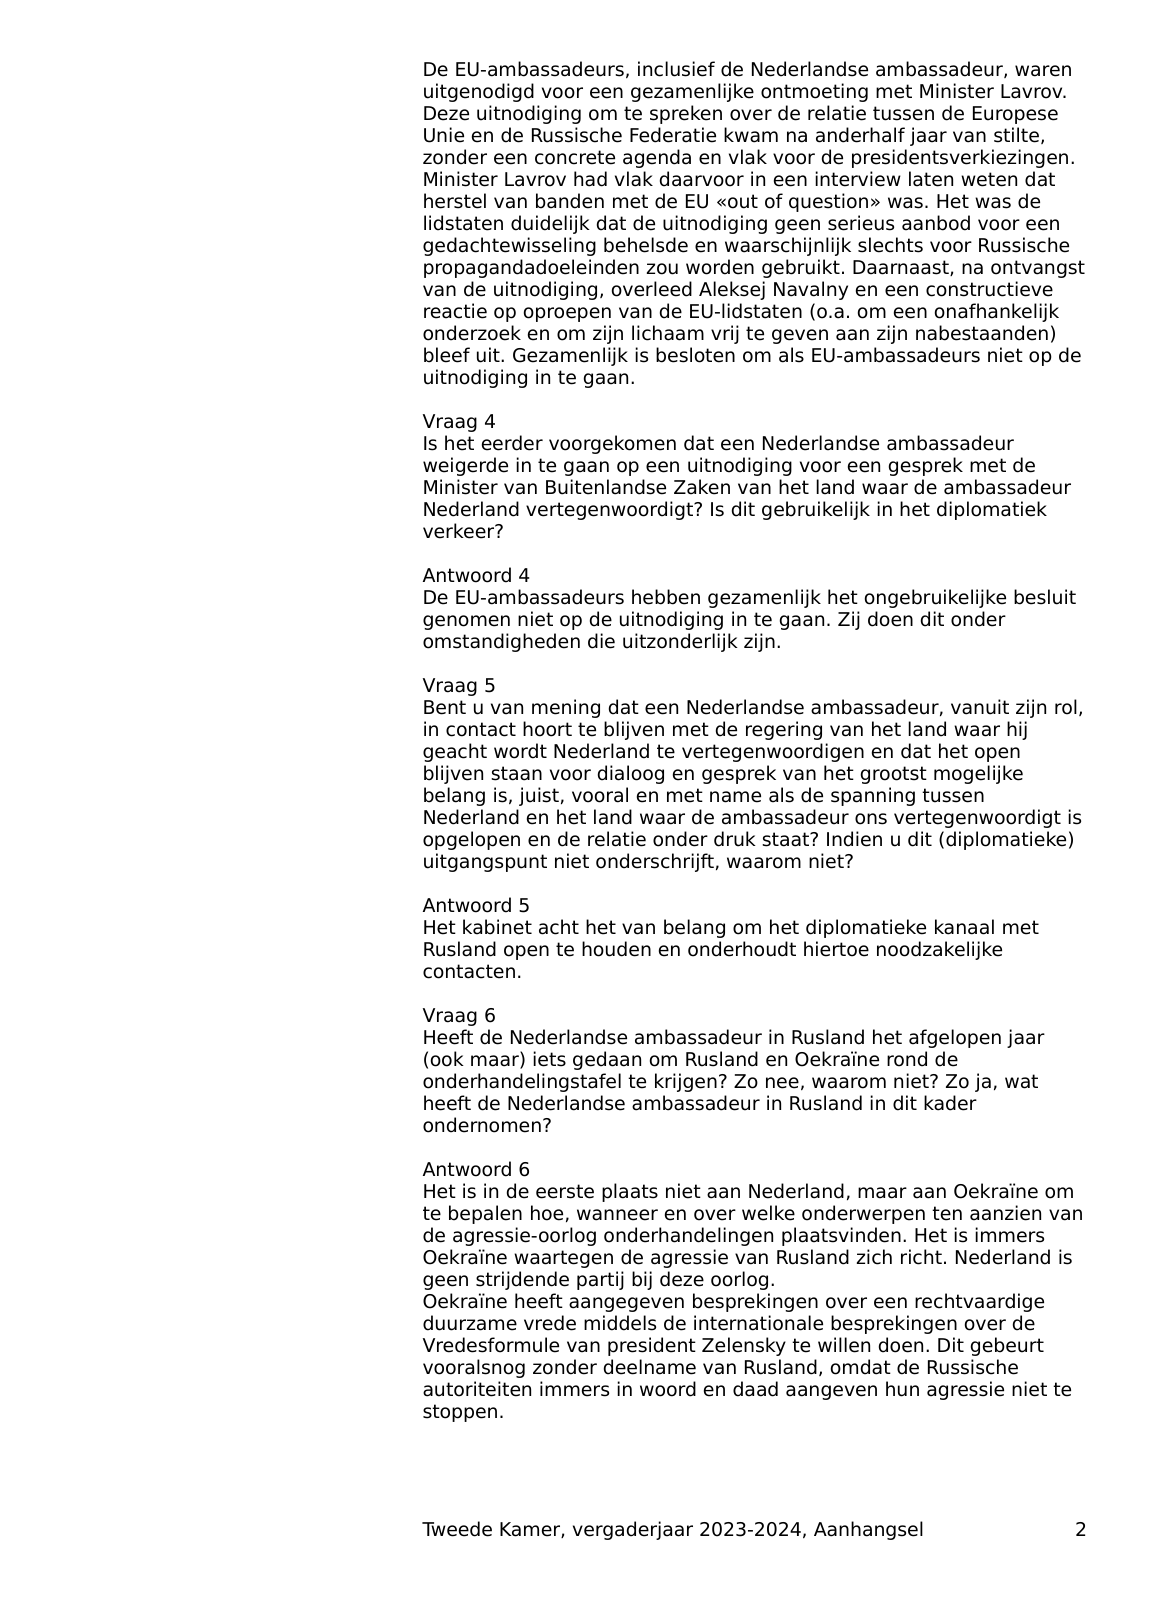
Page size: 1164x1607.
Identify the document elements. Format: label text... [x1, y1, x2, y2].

text Is het eerder voorgekomen dat een Nederlandse ambassadeur weigerde in te gaan op een uitnodiging voor een gesprek met de Minister van Buitenlandse Zaken van het land waar de ambassadeur Nederland vertegenwoordigt? Is dit gebruikelijk in het diplomatiek verkeer? [422, 433, 1087, 543]
text Vraag 6 [422, 1005, 1087, 1027]
text Vraag 4 [422, 411, 1087, 433]
text Antwoord 6 [422, 1159, 1087, 1181]
text Vraag 5 [422, 675, 1087, 697]
text Oekraïne heeft aangegeven besprekingen over een rechtvaardige duurzame vrede middels de internationale besprekingen over de Vredesformule van president Zelensky te willen doen. Dit gebeurt vooralsnog zonder deelname van Rusland, omdat de Russische autoriteiten immers in woord en daad aangeven hun agressie niet te stoppen. [422, 1291, 1087, 1423]
text Het is in de eerste plaats niet aan Nederland, maar aan Oekraïne om te bepalen hoe, wanneer en over welke onderwerpen ten aanzien van de agressie-oorlog onderhandelingen plaatsvinden. Het is immers Oekraïne waartegen de agressie van Rusland zich richt. Nederland is geen strijdende partij bij deze oorlog. [422, 1181, 1087, 1291]
text Bent u van mening dat een Nederlandse ambassadeur, vanuit zijn rol, in contact hoort te blijven met de regering van het land waar hij geacht wordt Nederland te vertegenwoordigen en dat het open blijven staan voor dialoog en gesprek van het grootst mogelijke belang is, juist, vooral en met name als de spanning tussen Nederland en het land waar de ambassadeur ons vertegenwoordigt is opgelopen en de relatie onder druk staat? Indien u dit (diplomatieke) uitgangspunt niet onderschrijft, waarom niet? [422, 697, 1087, 873]
text Het kabinet acht het van belang om het diplomatieke kanaal met Rusland open te houden en onderhoudt hiertoe noodzakelijke contacten. [422, 917, 1087, 983]
text Antwoord 4 [422, 565, 1087, 587]
text Antwoord 5 [422, 895, 1087, 917]
text De EU-ambassadeurs, inclusief de Nederlandse ambassadeur, waren uitgenodigd voor een gezamenlijke ontmoeting met Minister Lavrov. Deze uitnodiging om te spreken over de relatie tussen de Europese Unie en de Russische Federatie kwam na anderhalf jaar van stilte, zonder een concrete agenda en vlak voor de presidentsverkiezingen. Minister Lavrov had vlak daarvoor in een interview laten weten dat herstel van banden met de EU «out of question» was. Het was de lidstaten duidelijk dat de uitnodiging geen serieus aanbod voor een gedachtewisseling behelsde en waarschijnlijk slechts voor Russische propagandadoeleinden zou worden gebruikt. Daarnaast, na ontvangst van de uitnodiging, overleed Aleksej Navalny en een constructieve reactie op oproepen van de EU-lidstaten (o.a. om een onafhankelijk onderzoek en om zijn lichaam vrij te geven aan zijn nabestaanden) bleef uit. Gezamenlijk is besloten om als EU-ambassadeurs niet op de uitnodiging in te gaan. [422, 59, 1087, 389]
text Heeft de Nederlandse ambassadeur in Rusland het afgelopen jaar (ook maar) iets gedaan om Rusland en Oekraïne rond de onderhandelingstafel te krijgen? Zo nee, waarom niet? Zo ja, wat heeft de Nederlandse ambassadeur in Rusland in dit kader ondernomen? [422, 1027, 1087, 1137]
text De EU-ambassadeurs hebben gezamenlijk het ongebruikelijke besluit genomen niet op de uitnodiging in te gaan. Zij doen dit onder omstandigheden die uitzonderlijk zijn. [422, 587, 1087, 653]
